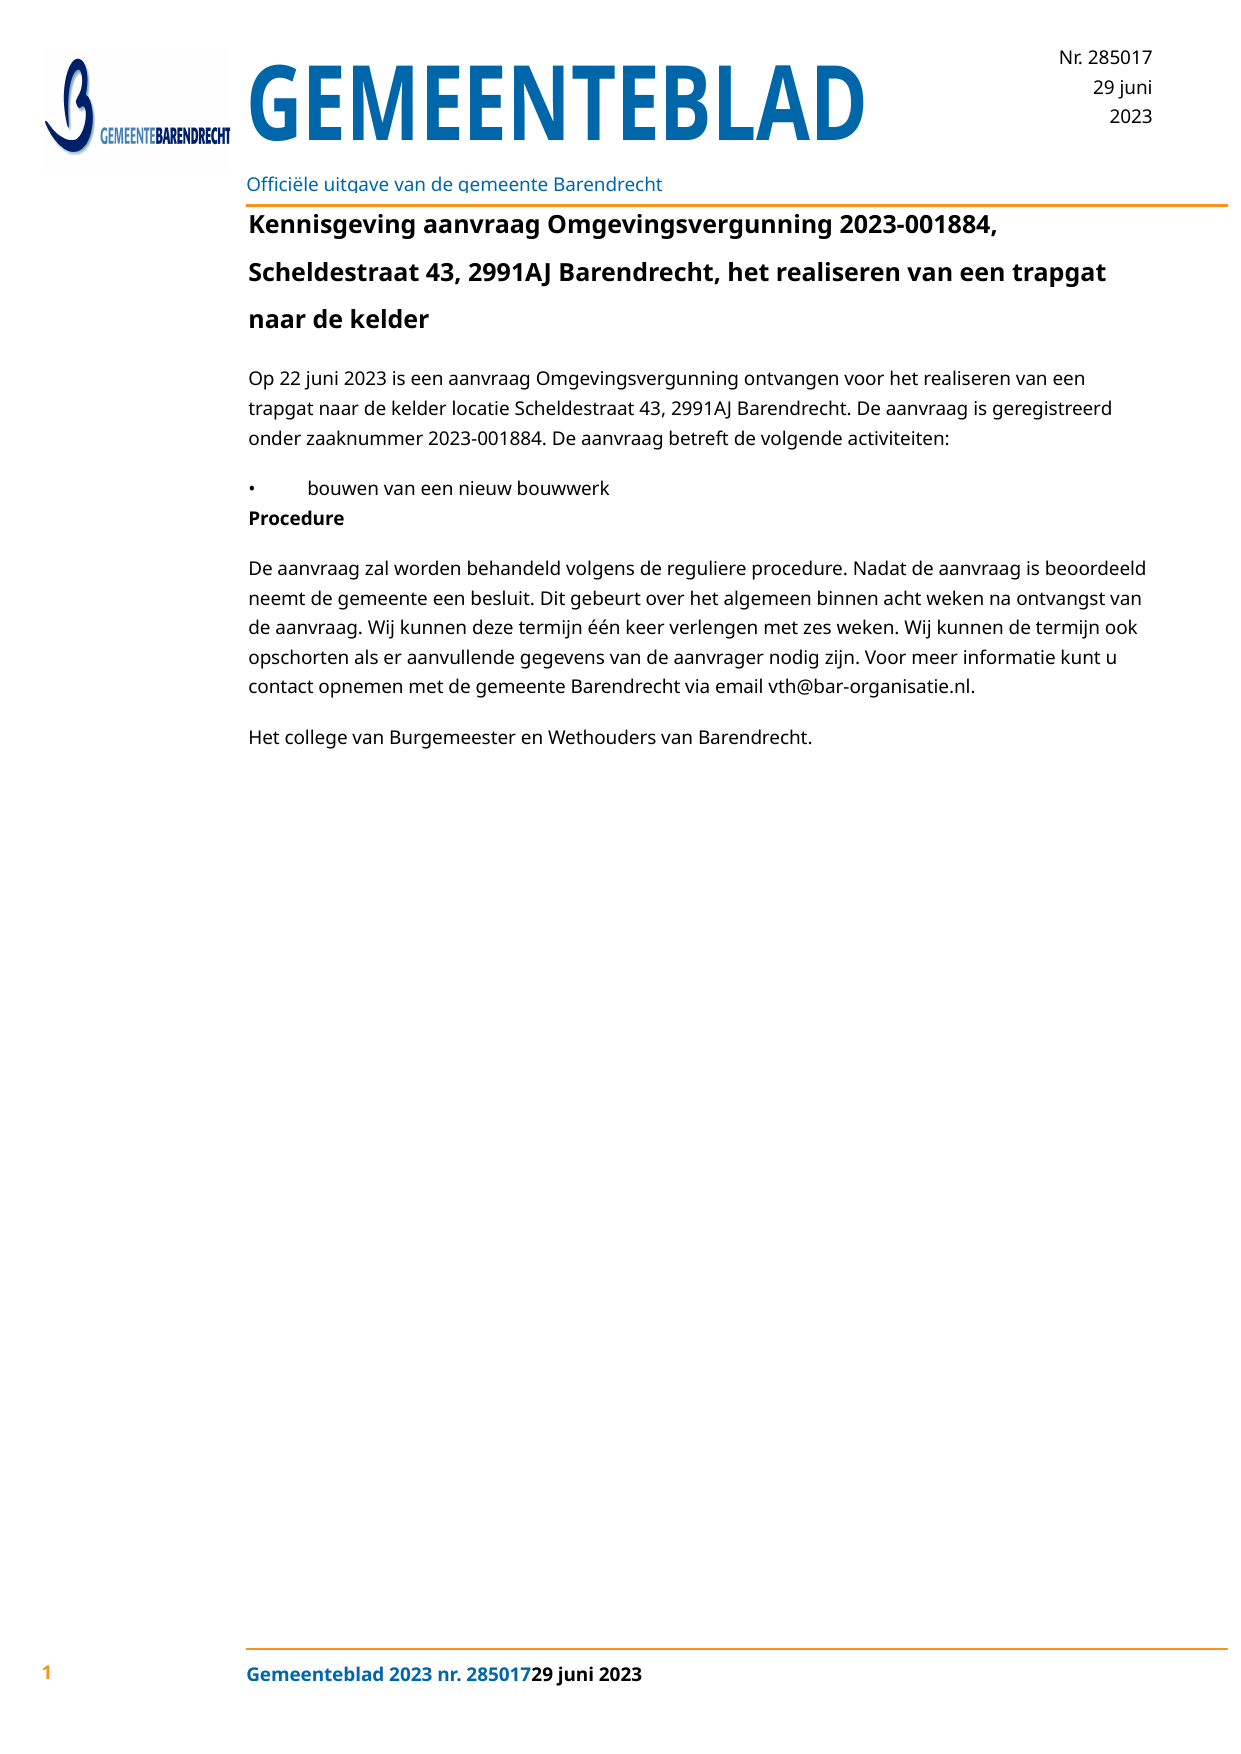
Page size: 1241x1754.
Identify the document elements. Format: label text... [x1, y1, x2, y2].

text Het college van Burgemeester en Wethouders van Barendrecht. [248, 724, 1152, 749]
text De aanvraag zal worden behandeld volgens de reguliere procedure. Nadat de aanvraag is beoordeeld neemt de gemeente een besluit. Dit gebeurt over het algemeen binnen acht weken na ontvangst van de aanvraag. Wij kunnen deze termijn één keer verlengen met zes weken. Wij kunnen de termijn ook opschorten als er aanvullende gegevens van de aanvrager nodig zijn. Voor meer informatie kunt u contact opnemen met de gemeente Barendrecht via email vth@bar-organisatie.nl. [248, 555, 1152, 699]
text Kennisgeving aanvraag Omgevingsvergunning 2023-001884, Scheldestraat 43, 2991AJ Barendrecht, het realiseren van een trapgat naar de kelder [248, 207, 1152, 336]
list bouwen van een nieuw bouwwerk [248, 475, 1152, 501]
text Procedure [248, 505, 1152, 530]
text Op 22 juni 2023 is een aanvraag Omgevingsvergunning ontvangen voor het realiseren van een trapgat naar de kelder locatie Scheldestraat 43, 2991AJ Barendrecht. De aanvraag is geregistreerd onder zaaknummer 2023-001884. De aanvraag betreft de volgende activiteiten: [248, 366, 1152, 450]
picture [41, 47, 231, 172]
